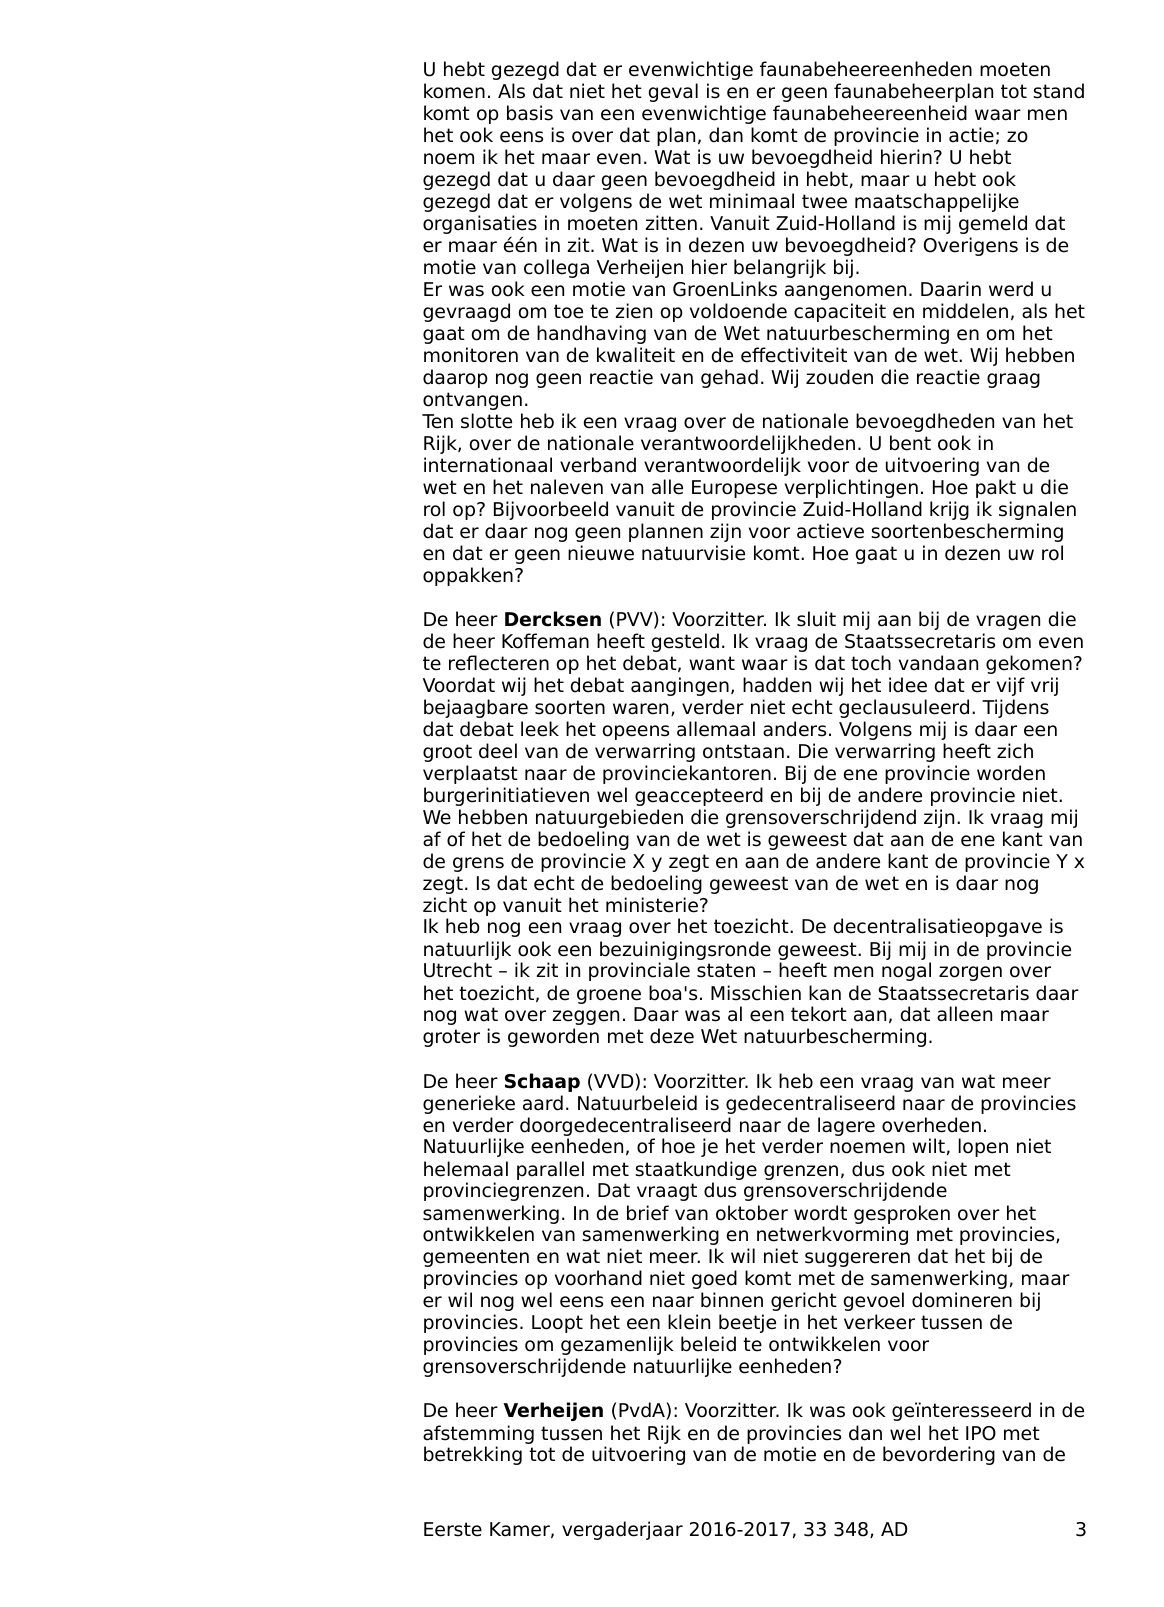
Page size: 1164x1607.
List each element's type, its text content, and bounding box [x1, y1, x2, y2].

text De heer Dercksen (PVV): Voorzitter. Ik sluit mij aan bij de vragen die de heer Koffeman heeft gesteld. Ik vraag de Staatssecretaris om even te reflecteren op het debat, want waar is dat toch vandaan gekomen? Voordat wij het debat aangingen, hadden wij het idee dat er vijf vrij bejaagbare soorten waren, verder niet echt geclausuleerd. Tijdens dat debat leek het opeens allemaal anders. Volgens mij is daar een groot deel van de verwarring ontstaan. Die verwarring heeft zich verplaatst naar de provinciekantoren. Bij de ene provincie worden burgerinitiatieven wel geaccepteerd en bij de andere provincie niet. We hebben natuurgebieden die grensoverschrijdend zijn. Ik vraag mij af of het de bedoeling van de wet is geweest dat aan de ene kant van de grens de provincie X y zegt en aan de andere kant de provincie Y x zegt. Is dat echt de bedoeling geweest van de wet en is daar nog zicht op vanuit het ministerie? [422, 609, 1087, 916]
text U hebt gezegd dat er evenwichtige faunabeheereenheden moeten komen. Als dat niet het geval is en er geen faunabeheerplan tot stand komt op basis van een evenwichtige faunabeheereenheid waar men het ook eens is over dat plan, dan komt de provincie in actie; zo noem ik het maar even. Wat is uw bevoegdheid hierin? U hebt gezegd dat u daar geen bevoegdheid in hebt, maar u hebt ook gezegd dat er volgens de wet minimaal twee maatschappelijke organisaties in moeten zitten. Vanuit Zuid-Holland is mij gemeld dat er maar één in zit. Wat is in dezen uw bevoegdheid? Overigens is de motie van collega Verheijen hier belangrijk bij. [422, 59, 1087, 279]
text De heer Verheijen (PvdA): Voorzitter. Ik was ook geïnteresseerd in de afstemming tussen het Rijk en de provincies dan wel het IPO met betrekking tot de uitvoering van de motie en de bevordering van de [422, 1400, 1087, 1466]
text Ten slotte heb ik een vraag over de nationale bevoegdheden van het Rijk, over de nationale verantwoordelijkheden. U bent ook in internationaal verband verantwoordelijk voor de uitvoering van de wet en het naleven van alle Europese verplichtingen. Hoe pakt u die rol op? Bijvoorbeeld vanuit de provincie Zuid-Holland krijg ik signalen dat er daar nog geen plannen zijn voor actieve soortenbescherming en dat er geen nieuwe natuurvisie komt. Hoe gaat u in dezen uw rol oppakken? [422, 411, 1087, 587]
text Ik heb nog een vraag over het toezicht. De decentralisatieopgave is natuurlijk ook een bezuinigingsronde geweest. Bij mij in de provincie Utrecht – ik zit in provinciale staten – heeft men nogal zorgen over het toezicht, de groene boa's. Misschien kan de Staatssecretaris daar nog wat over zeggen. Daar was al een tekort aan, dat alleen maar groter is geworden met deze Wet natuurbescherming. [422, 916, 1087, 1048]
text De heer Schaap (VVD): Voorzitter. Ik heb een vraag van wat meer generieke aard. Natuurbeleid is gedecentraliseerd naar de provincies en verder doorgedecentraliseerd naar de lagere overheden. Natuurlijke eenheden, of hoe je het verder noemen wilt, lopen niet helemaal parallel met staatkundige grenzen, dus ook niet met provinciegrenzen. Dat vraagt dus grensoverschrijdende samenwerking. In de brief van oktober wordt gesproken over het ontwikkelen van samenwerking en netwerkvorming met provincies, gemeenten en wat niet meer. Ik wil niet suggereren dat het bij de provincies op voorhand niet goed komt met de samenwerking, maar er wil nog wel eens een naar binnen gericht gevoel domineren bij provincies. Loopt het een klein beetje in het verkeer tussen de provincies om gezamenlijk beleid te ontwikkelen voor grensoverschrijdende natuurlijke eenheden? [422, 1071, 1087, 1378]
text Er was ook een motie van GroenLinks aangenomen. Daarin werd u gevraagd om toe te zien op voldoende capaciteit en middelen, als het gaat om de handhaving van de Wet natuurbescherming en om het monitoren van de kwaliteit en de effectiviteit van de wet. Wij hebben daarop nog geen reactie van gehad. Wij zouden die reactie graag ontvangen. [422, 279, 1087, 411]
